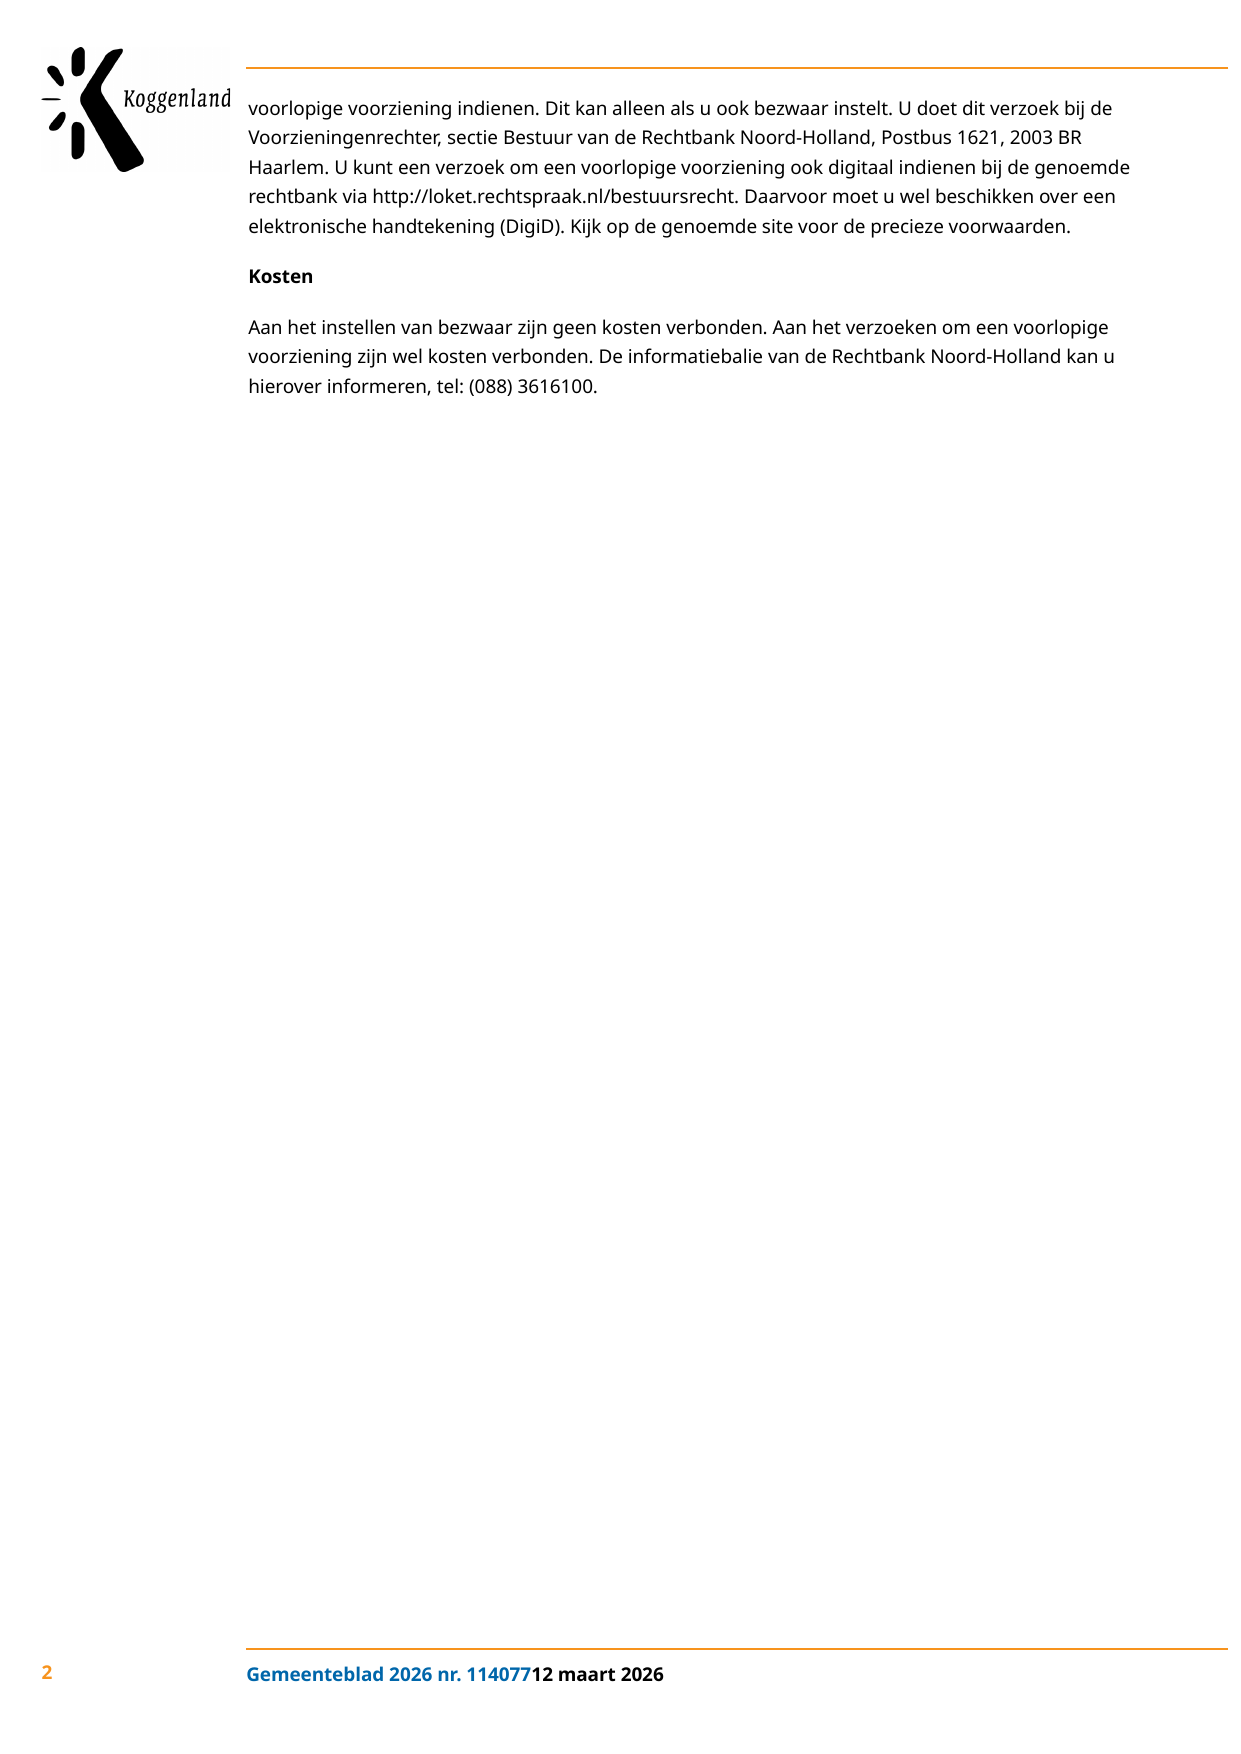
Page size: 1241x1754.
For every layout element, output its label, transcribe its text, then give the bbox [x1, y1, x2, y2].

text Aan het instellen van bezwaar zijn geen kosten verbonden. Aan het verzoeken om een voorlopige voorziening zijn wel kosten verbonden. De informatiebalie van de Rechtbank Noord-Holland kan u hierover informeren, tel: (088) 3616100. [248, 314, 1152, 399]
text voorlopige voorziening indienen. Dit kan alleen als u ook bezwaar instelt. U doet dit verzoek bij de Voorzieningenrechter, sectie Bestuur van de Rechtbank Noord-Holland, Postbus 1621, 2003 BR Haarlem. U kunt een verzoek om een voorlopige voorziening ook digitaal indienen bij de genoemde rechtbank via http://loket.rechtspraak.nl/bestuursrecht. Daarvoor moet u wel beschikken over een elektronische handtekening (DigiD). Kijk op de genoemde site voor de precieze voorwaarden. [248, 95, 1152, 239]
picture [41, 47, 231, 172]
text Kosten [248, 263, 1152, 289]
